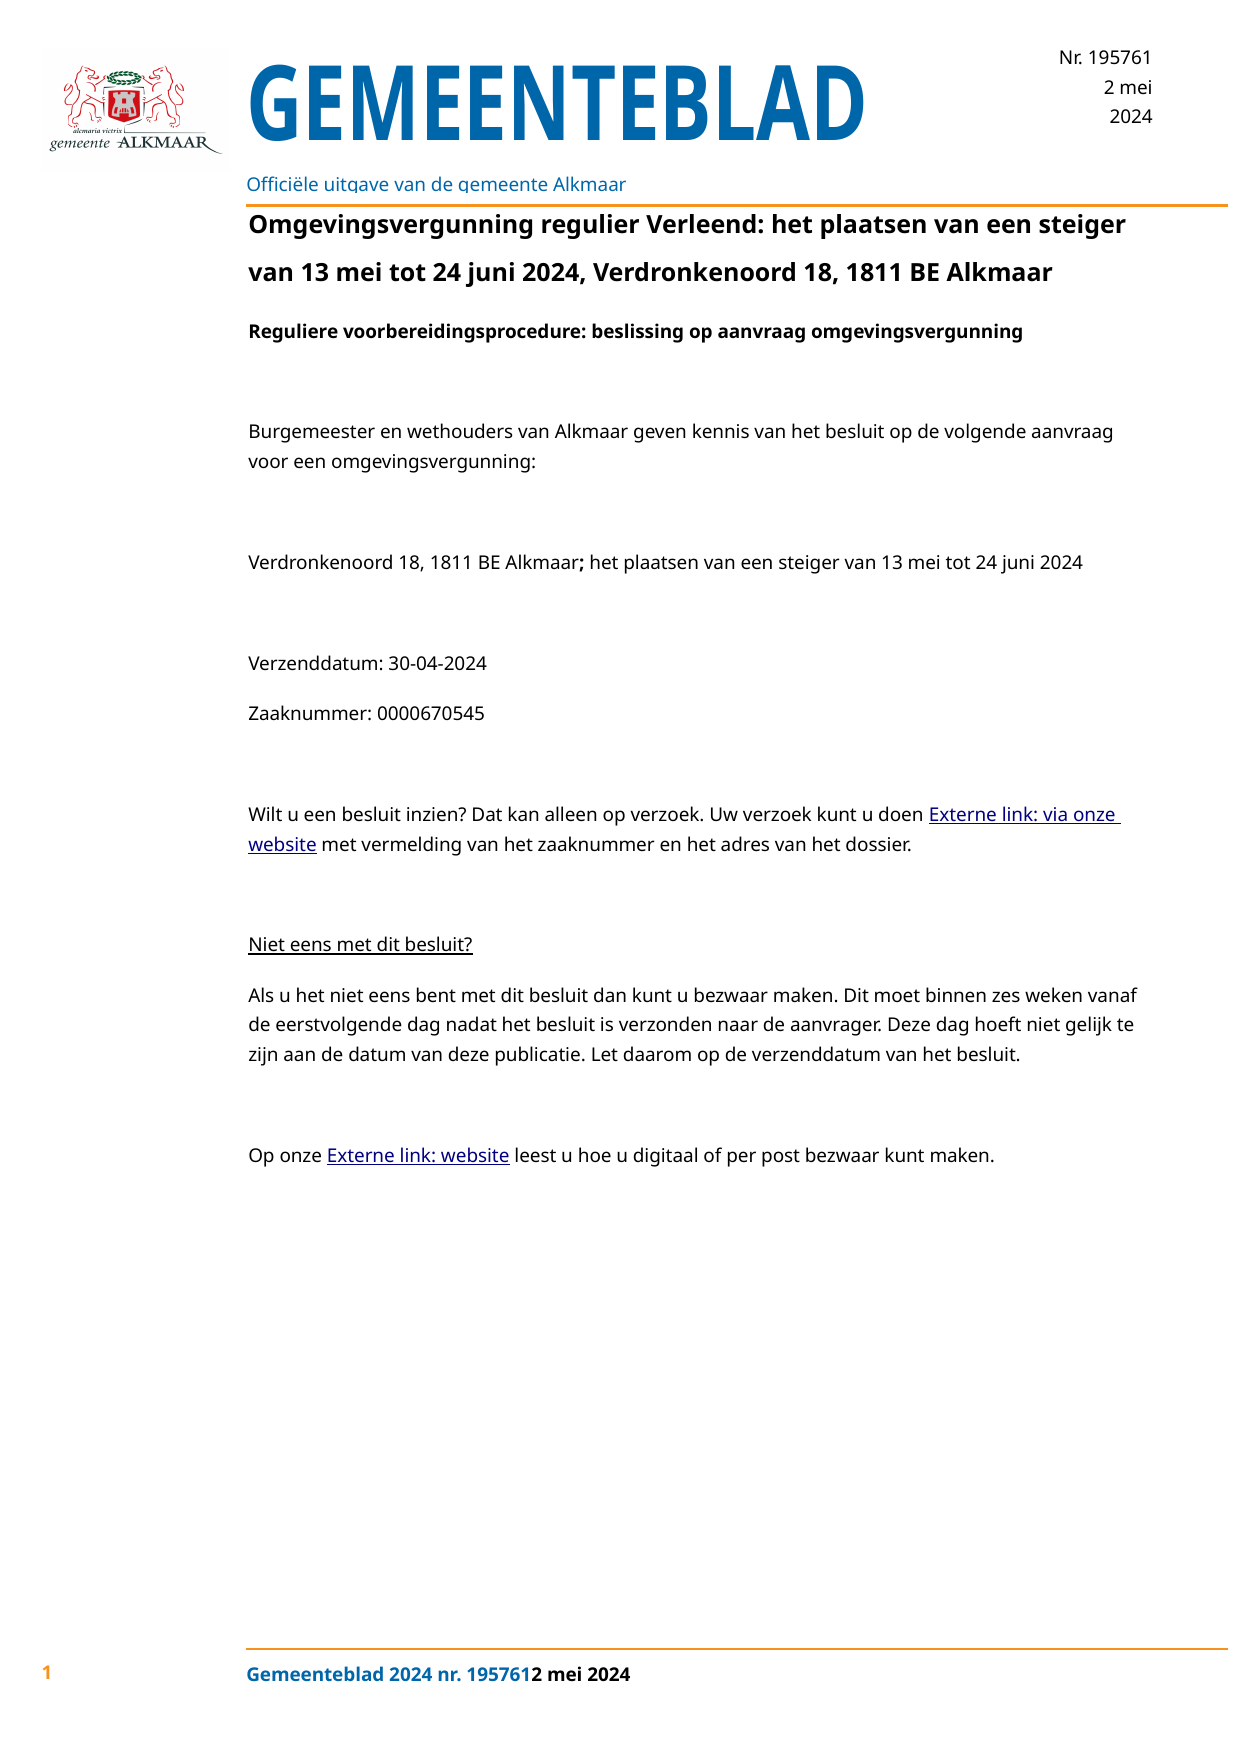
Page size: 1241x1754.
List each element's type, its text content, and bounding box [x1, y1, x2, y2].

text Zaaknummer: 0000670545 [248, 700, 1152, 726]
picture [41, 47, 231, 172]
text Niet eens met dit besluit? [248, 932, 1152, 957]
text Burgemeester en wethouders van Alkmaar geven kennis van het besluit op de volgende aanvraag voor een omgevingsvergunning: [248, 419, 1152, 474]
text Op onze Externe link: website leest u hoe u digitaal of per post bezwaar kunt maken. [248, 1142, 1152, 1168]
text Wilt u een besluit inzien? Dat kan alleen op verzoek. Uw verzoek kunt u doen Externe link: via onze website met vermelding van het zaaknummer en het adres van het dossier. [248, 801, 1152, 857]
text Als u het niet eens bent met dit besluit dan kunt u bezwaar maken. Dit moet binnen zes weken vanaf de eerstvolgende dag nadat het besluit is verzonden naar de aanvrager. Deze dag hoeft niet gelijk te zijn aan de datum van deze publicatie. Let daarom op de verzenddatum van het besluit. [248, 982, 1152, 1067]
text Omgevingsvergunning regulier Verleend: het plaatsen van een steiger van 13 mei tot 24 juni 2024, Verdronkenoord 18, 1811 BE Alkmaar [248, 207, 1152, 288]
text Verdronkenoord 18, 1811 BE Alkmaar; het plaatsen van een steiger van 13 mei tot 24 juni 2024 [248, 549, 1152, 575]
text Verzenddatum: 30-04-2024 [248, 650, 1152, 676]
text Reguliere voorbereidingsprocedure: beslissing op aanvraag omgevingsvergunning [248, 318, 1152, 344]
